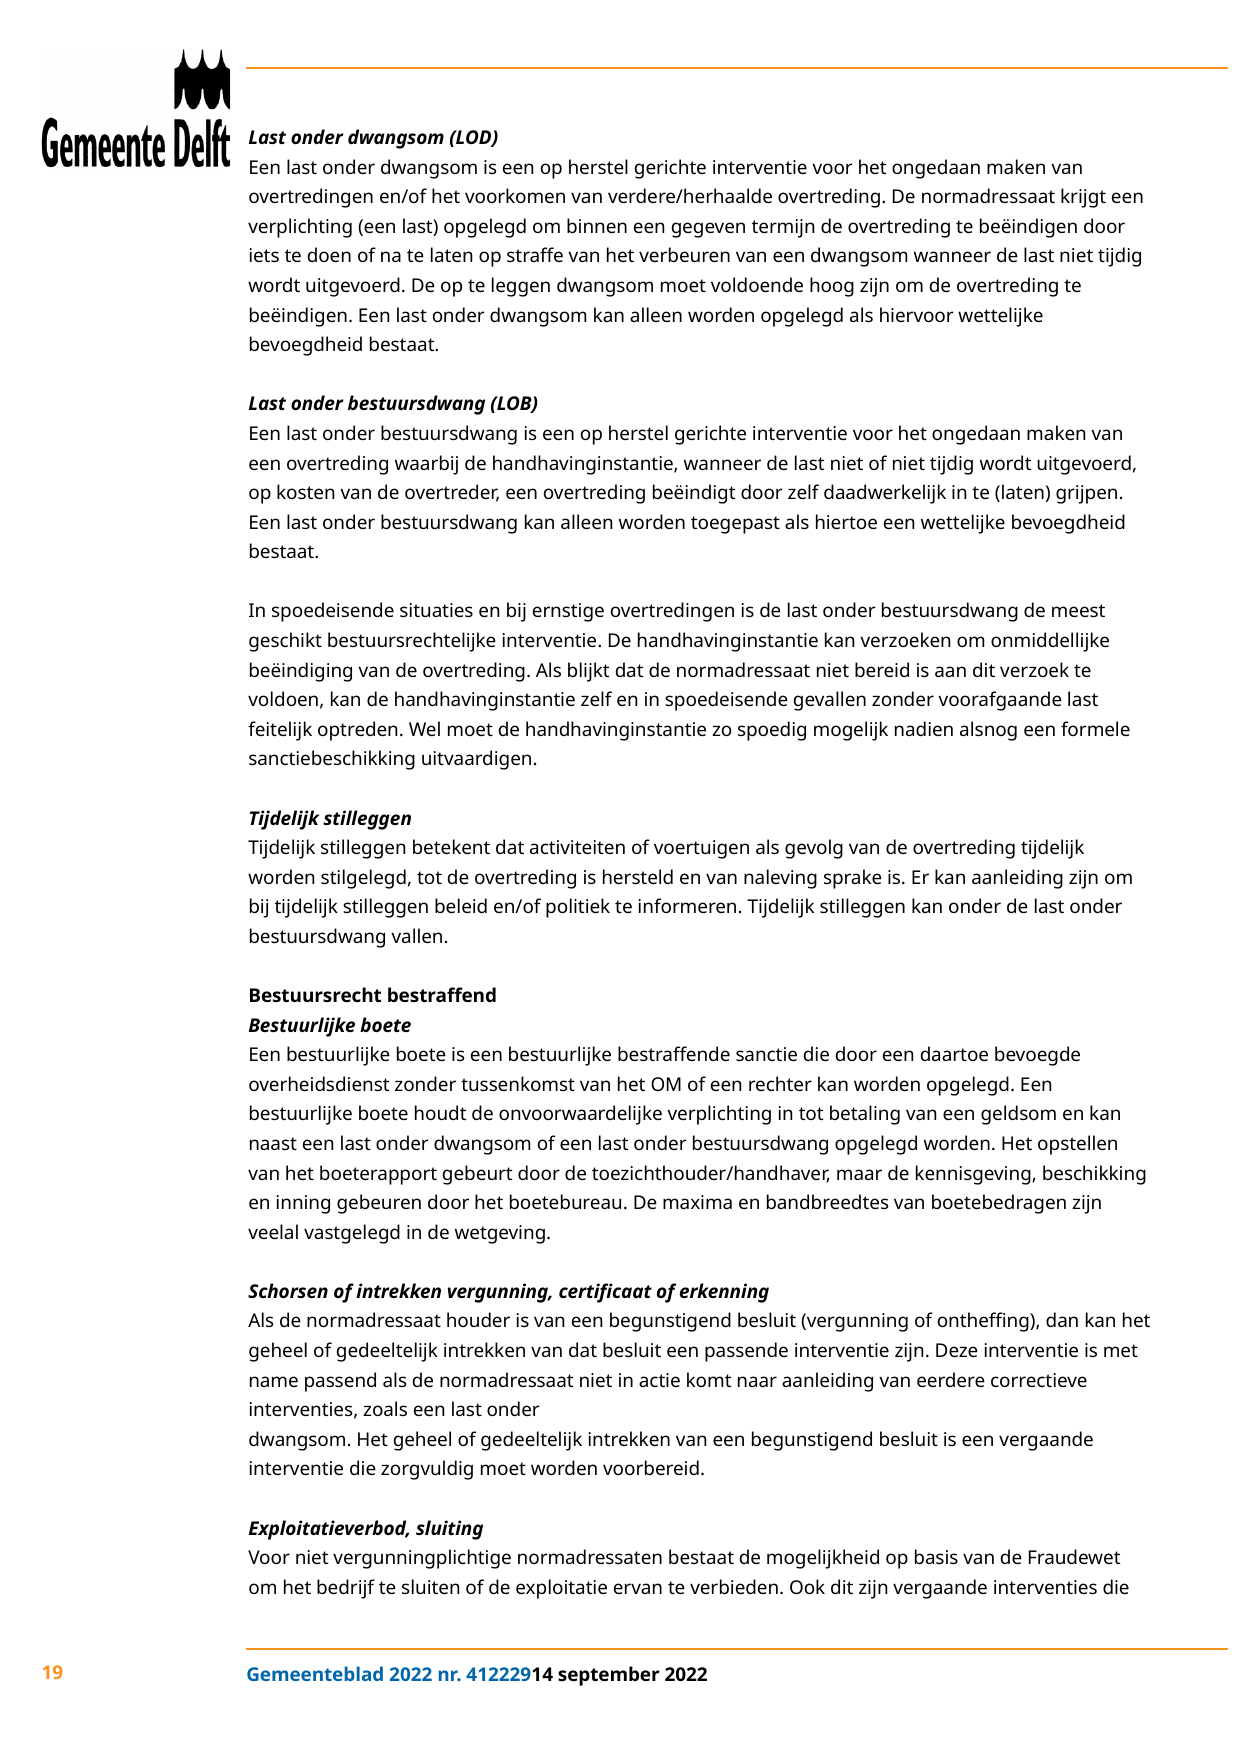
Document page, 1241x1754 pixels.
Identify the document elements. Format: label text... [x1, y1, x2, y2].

text Tijdelijk stilleggen [248, 805, 1152, 831]
text Een bestuurlijke boete is een bestuurlijke bestraffende sanctie die door een daartoe bevoegde overheidsdienst zonder tussenkomst van het OM of een rechter kan worden opgelegd. Een bestuurlijke boete houdt de onvoorwaardelijke verplichting in tot betaling van een geldsom en kan naast een last onder dwangsom of een last onder bestuursdwang opgelegd worden. Het opstellen van het boeterapport gebeurt door de toezichthouder/handhaver, maar de kennisgeving, beschikking en inning gebeuren door het boetebureau. De maxima en bandbreedtes van boetebedragen zijn veelal vastgelegd in de wetgeving. [248, 1041, 1152, 1245]
text Een last onder dwangsom is een op herstel gerichte interventie voor het ongedaan maken van overtredingen en/of het voorkomen van verdere/herhaalde overtreding. De normadressaat krijgt een verplichting (een last) opgelegd om binnen een gegeven termijn de overtreding te beëindigen door iets te doen of na te laten op straffe van het verbeuren van een dwangsom wanneer de last niet tijdig wordt uitgevoerd. De op te leggen dwangsom moet voldoende hoog zijn om de overtreding te beëindigen. Een last onder dwangsom kan alleen worden opgelegd als hiervoor wettelijke bevoegdheid bestaat. [248, 154, 1152, 357]
text Last onder bestuursdwang (LOB) [248, 391, 1152, 416]
text Tijdelijk stilleggen betekent dat activiteiten of voertuigen als gevolg van de overtreding tijdelijk worden stilgelegd, tot de overtreding is hersteld en van naleving sprake is. Er kan aanleiding zijn om bij tijdelijk stilleggen beleid en/of politiek te informeren. Tijdelijk stilleggen kan onder de last onder bestuursdwang vallen. [248, 834, 1152, 949]
picture [41, 47, 231, 172]
text Bestuursrecht bestraffend [248, 982, 1152, 1008]
text dwangsom. Het geheel of gedeeltelijk intrekken van een begunstigend besluit is een vergaande interventie die zorgvuldig moet worden voorbereid. [248, 1426, 1152, 1481]
text Als de normadressaat houder is van een begunstigend besluit (vergunning of ontheffing), dan kan het geheel of gedeeltelijk intrekken van dat besluit een passende interventie zijn. Deze interventie is met name passend als de normadressaat niet in actie komt naar aanleiding van eerdere correctieve interventies, zoals een last onder [248, 1308, 1152, 1422]
text Exploitatieverbod, sluiting [248, 1515, 1152, 1541]
text In spoedeisende situaties en bij ernstige overtredingen is de last onder bestuursdwang de meest geschikt bestuursrechtelijke interventie. De handhavinginstantie kan verzoeken om onmiddellijke beëindiging van de overtreding. Als blijkt dat de normadressaat niet bereid is aan dit verzoek te voldoen, kan de handhavinginstantie zelf en in spoedeisende gevallen zonder voorafgaande last feitelijk optreden. Wel moet de handhavinginstantie zo spoedig mogelijk nadien alsnog een formele sanctiebeschikking uitvaardigen. [248, 598, 1152, 771]
text Voor niet vergunningplichtige normadressaten bestaat de mogelijkheid op basis van de Fraudewet om het bedrijf te sluiten of de exploitatie ervan te verbieden. Ook dit zijn vergaande interventies die [248, 1544, 1152, 1600]
text Last onder dwangsom (LOD) [248, 124, 1152, 150]
text Een last onder bestuursdwang is een op herstel gerichte interventie voor het ongedaan maken van een overtreding waarbij de handhavinginstantie, wanneer de last niet of niet tijdig wordt uitgevoerd, op kosten van de overtreder, een overtreding beëindigt door zelf daadwerkelijk in te (laten) grijpen. Een last onder bestuursdwang kan alleen worden toegepast als hiertoe een wettelijke bevoegdheid bestaat. [248, 420, 1152, 564]
text Bestuurlijke boete [248, 1012, 1152, 1038]
text Schorsen of intrekken vergunning, certificaat of erkenning [248, 1278, 1152, 1304]
